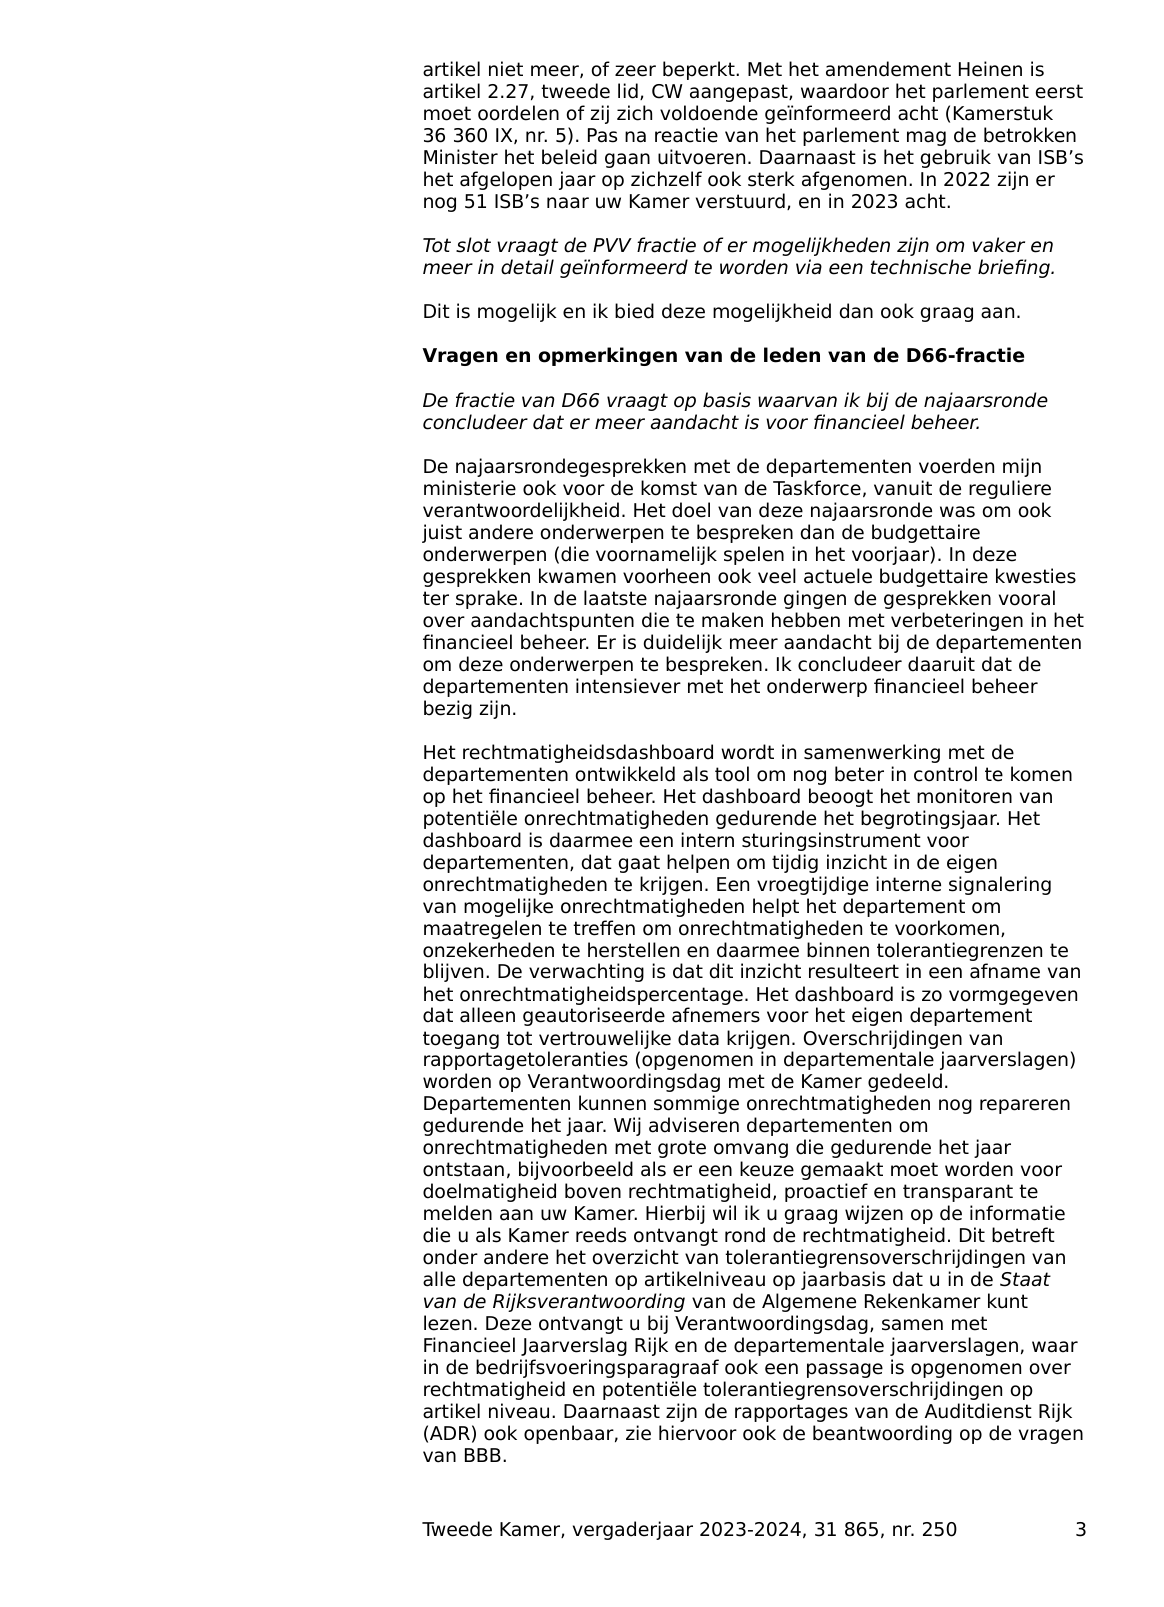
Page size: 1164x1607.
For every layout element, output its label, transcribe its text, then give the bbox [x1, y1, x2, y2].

text artikel niet meer, of zeer beperkt. Met het amendement Heinen is artikel 2.27, tweede lid, CW aangepast, waardoor het parlement eerst moet oordelen of zij zich voldoende geïnformeerd acht (Kamerstuk 36 360 IX, nr. 5). Pas na reactie van het parlement mag de betrokken Minister het beleid gaan uitvoeren. Daarnaast is het gebruik van ISB’s het afgelopen jaar op zichzelf ook sterk afgenomen. In 2022 zijn er nog 51 ISB’s naar uw Kamer verstuurd, en in 2023 acht. [422, 59, 1087, 213]
text De fractie van D66 vraagt op basis waarvan ik bij de najaarsronde concludeer dat er meer aandacht is voor financieel beheer. [422, 389, 1087, 433]
text Tot slot vraagt de PVV fractie of er mogelijkheden zijn om vaker en meer in detail geïnformeerd te worden via een technische briefing. [422, 235, 1087, 279]
subtitle Vragen en opmerkingen van de leden van de D66-fractie [422, 345, 1087, 367]
text De najaarsrondegesprekken met de departementen voerden mijn ministerie ook voor de komst van de Taskforce, vanuit de reguliere verantwoordelijkheid. Het doel van deze najaarsronde was om ook juist andere onderwerpen te bespreken dan de budgettaire onderwerpen (die voornamelijk spelen in het voorjaar). In deze gesprekken kwamen voorheen ook veel actuele budgettaire kwesties ter sprake. In de laatste najaarsronde gingen de gesprekken vooral over aandachtspunten die te maken hebben met verbeteringen in het financieel beheer. Er is duidelijk meer aandacht bij de departementen om deze onderwerpen te bespreken. Ik concludeer daaruit dat de departementen intensiever met het onderwerp financieel beheer bezig zijn. [422, 456, 1087, 719]
text Dit is mogelijk en ik bied deze mogelijkheid dan ook graag aan. [422, 301, 1087, 323]
text Het rechtmatigheidsdashboard wordt in samenwerking met de departementen ontwikkeld als tool om nog beter in control te komen op het financieel beheer. Het dashboard beoogt het monitoren van potentiële onrechtmatigheden gedurende het begrotingsjaar. Het dashboard is daarmee een intern sturingsinstrument voor departementen, dat gaat helpen om tijdig inzicht in de eigen onrechtmatigheden te krijgen. Een vroegtijdige interne signalering van mogelijke onrechtmatigheden helpt het departement om maatregelen te treffen om onrechtmatigheden te voorkomen, onzekerheden te herstellen en daarmee binnen tolerantiegrenzen te blijven. De verwachting is dat dit inzicht resulteert in een afname van het onrechtmatigheidspercentage. Het dashboard is zo vormgegeven dat alleen geautoriseerde afnemers voor het eigen departement toegang tot vertrouwelijke data krijgen. Overschrijdingen van rapportagetoleranties (opgenomen in departementale jaarverslagen) worden op Verantwoordingsdag met de Kamer gedeeld. Departementen kunnen sommige onrechtmatigheden nog repareren gedurende het jaar. Wij adviseren departementen om onrechtmatigheden met grote omvang die gedurende het jaar ontstaan, bijvoorbeeld als er een keuze gemaakt moet worden voor doelmatigheid boven rechtmatigheid, proactief en transparant te melden aan uw Kamer. Hierbij wil ik u graag wijzen op de informatie die u als Kamer reeds ontvangt rond de rechtmatigheid. Dit betreft onder andere het overzicht van tolerantiegrensoverschrijdingen van alle departementen op artikelniveau op jaarbasis dat u in de Staat van de Rijksverantwoording van de Algemene Rekenkamer kunt lezen. Deze ontvangt u bij Verantwoordingsdag, samen met Financieel Jaarverslag Rijk en de departementale jaarverslagen, waar in de bedrijfsvoeringsparagraaf ook een passage is opgenomen over rechtmatigheid en potentiële tolerantiegrensoverschrijdingen op artikel niveau. Daarnaast zijn de rapportages van de Auditdienst Rijk (ADR) ook openbaar, zie hiervoor ook de beantwoording op de vragen van BBB. [422, 742, 1087, 1467]
